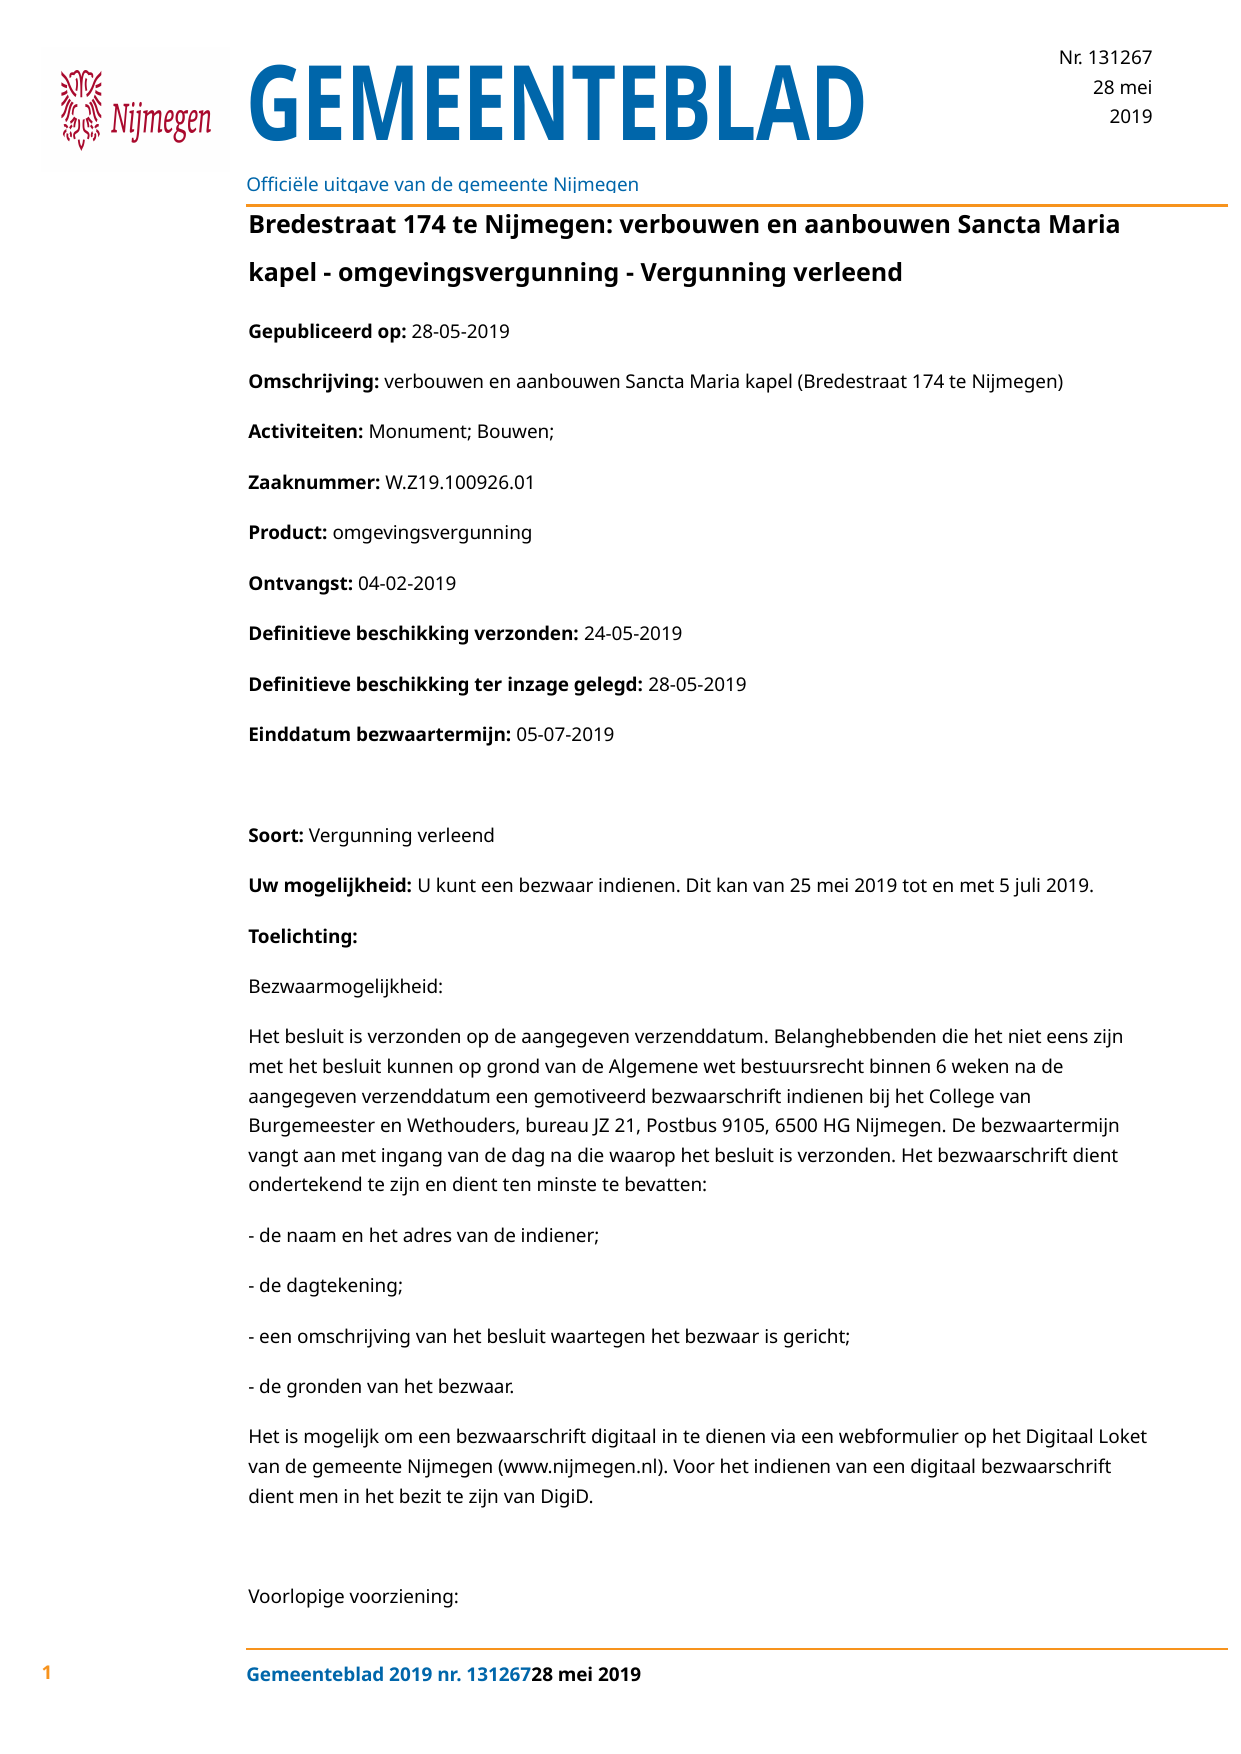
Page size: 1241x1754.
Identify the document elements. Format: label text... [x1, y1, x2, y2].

text Definitieve beschikking ter inzage gelegd: 28-05-2019 [248, 671, 1152, 697]
text - de dagtekening; [248, 1272, 1152, 1298]
text Product: omgevingsvergunning [248, 519, 1152, 545]
text Het besluit is verzonden op de aangegeven verzenddatum. Belanghebbenden die het niet eens zijn met het besluit kunnen op grond van de Algemene wet bestuursrecht binnen 6 weken na de aangegeven verzenddatum een gemotiveerd bezwaarschrift indienen bij het College van Burgemeester en Wethouders, bureau JZ 21, Postbus 9105, 6500 HG Nijmegen. De bezwaartermijn vangt aan met ingang van de dag na die waarop het besluit is verzonden. Het bezwaarschrift dient ondertekend te zijn en dient ten minste te bevatten: [248, 1024, 1152, 1197]
text Bredestraat 174 te Nijmegen: verbouwen en aanbouwen Sancta Maria kapel - omgevingsvergunning - Vergunning verleend [248, 207, 1152, 288]
text - de gronden van het bezwaar. [248, 1373, 1152, 1399]
text Het is mogelijk om een bezwaarschrift digitaal in te dienen via een webformulier op het Digitaal Loket van de gemeente Nijmegen (www.nijmegen.nl). Voor het indienen van een digitaal bezwaarschrift dient men in het bezit te zijn van DigiD. [248, 1424, 1152, 1509]
text Einddatum bezwaartermijn: 05-07-2019 [248, 721, 1152, 747]
text Definitieve beschikking verzonden: 24-05-2019 [248, 620, 1152, 646]
text Activiteiten: Monument; Bouwen; [248, 419, 1152, 444]
text Zaaknummer: W.Z19.100926.01 [248, 469, 1152, 495]
text - een omschrijving van het besluit waartegen het bezwaar is gericht; [248, 1323, 1152, 1349]
text Ontvangst: 04-02-2019 [248, 570, 1152, 596]
text Uw mogelijkheid: U kunt een bezwaar indienen. Dit kan van 25 mei 2019 tot en met 5 juli 2019. [248, 872, 1152, 898]
text Voorlopige voorziening: [248, 1584, 1152, 1609]
text Gepubliceerd op: 28-05-2019 [248, 318, 1152, 344]
text Soort: Vergunning verleend [248, 822, 1152, 848]
picture [41, 47, 231, 172]
text Omschrijving: verbouwen en aanbouwen Sancta Maria kapel (Bredestraat 174 te Nijmegen) [248, 368, 1152, 394]
text Bezwaarmogelijkheid: [248, 973, 1152, 999]
text Toelichting: [248, 923, 1152, 949]
text - de naam en het adres van de indiener; [248, 1222, 1152, 1248]
